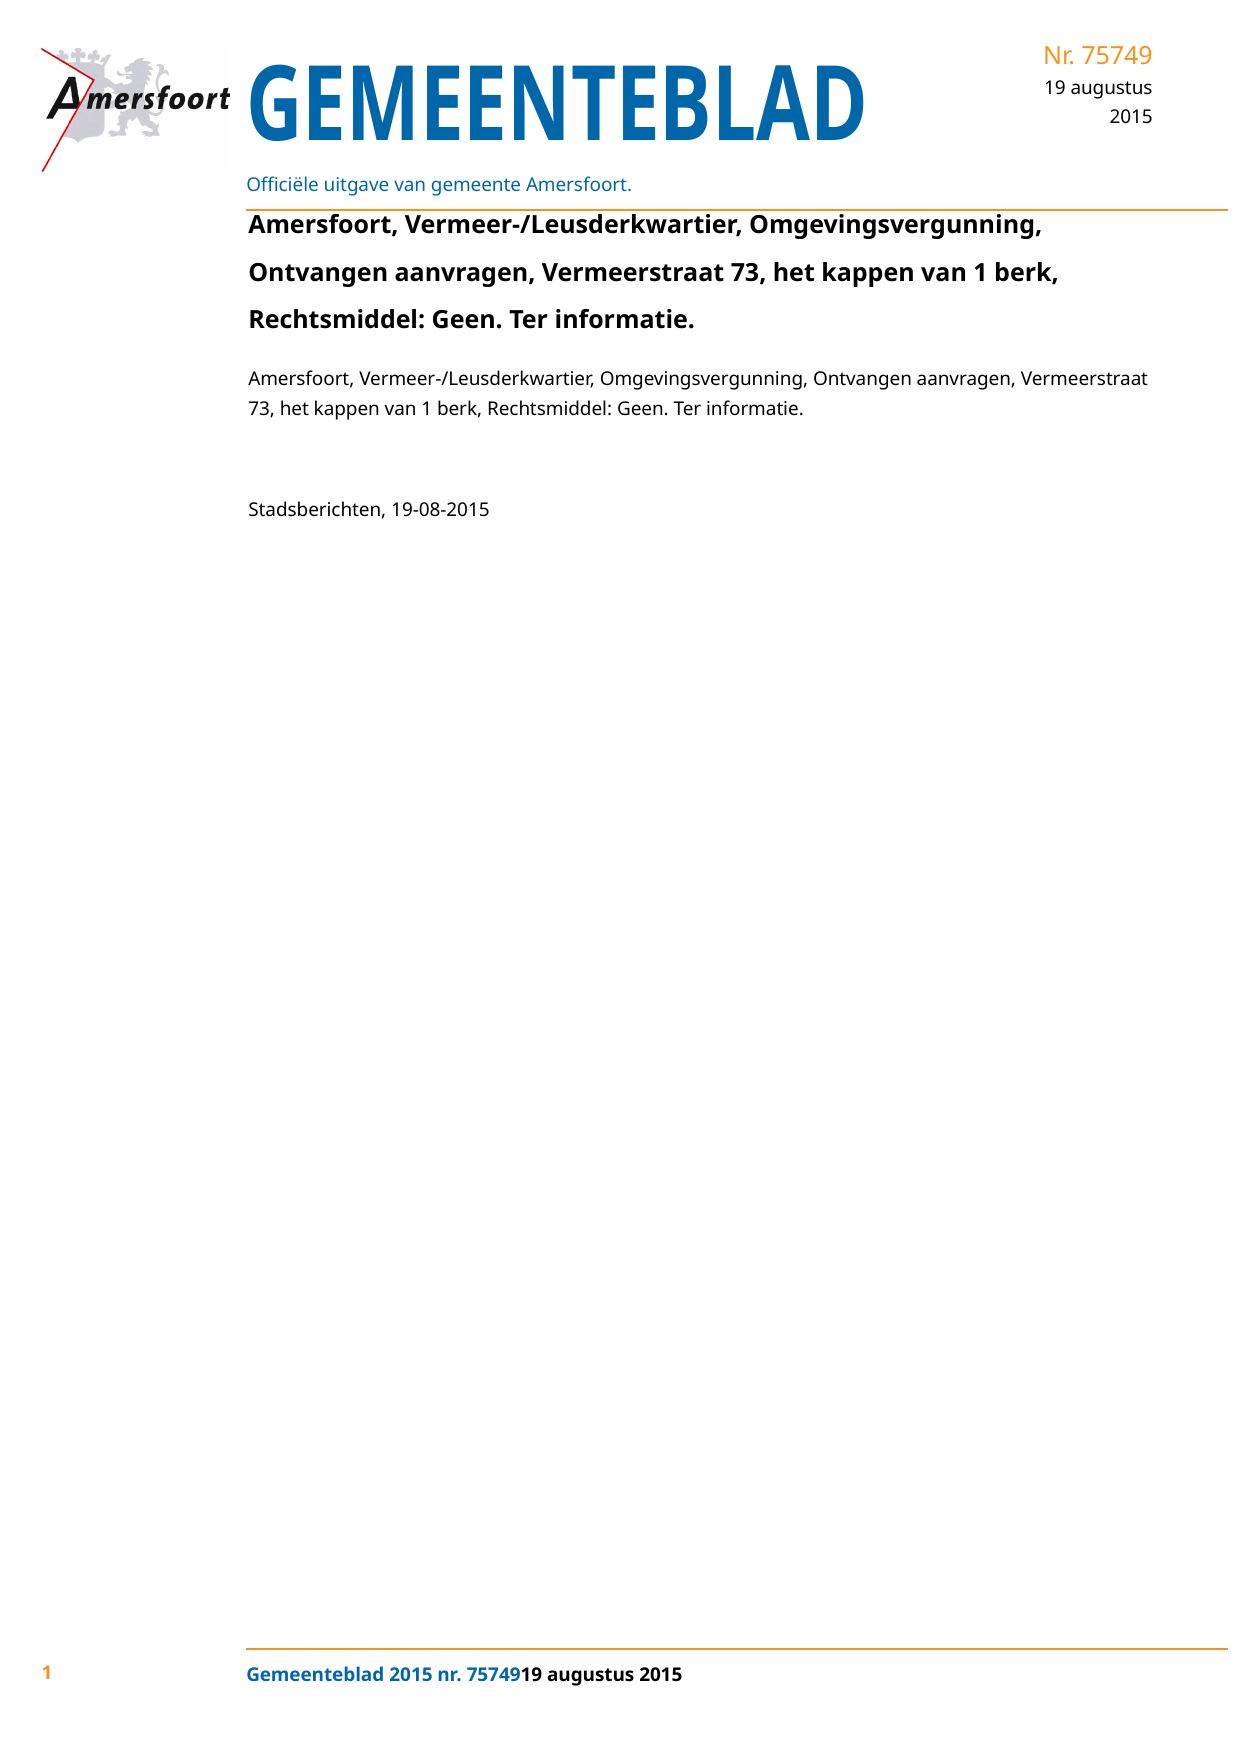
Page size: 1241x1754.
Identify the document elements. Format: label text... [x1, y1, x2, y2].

text Amersfoort, Vermeer-/Leusderkwartier, Omgevingsvergunning, Ontvangen aanvragen, Vermeerstraat 73, het kappen van 1 berk, Rechtsmiddel: Geen. Ter informatie. [248, 366, 1152, 421]
text Amersfoort, Vermeer-/Leusderkwartier, Omgevingsvergunning, Ontvangen aanvragen, Vermeerstraat 73, het kappen van 1 berk, Rechtsmiddel: Geen. Ter informatie. [248, 211, 1152, 336]
picture [41, 47, 231, 172]
text Stadsberichten, 19-08-2015 [248, 496, 1152, 522]
